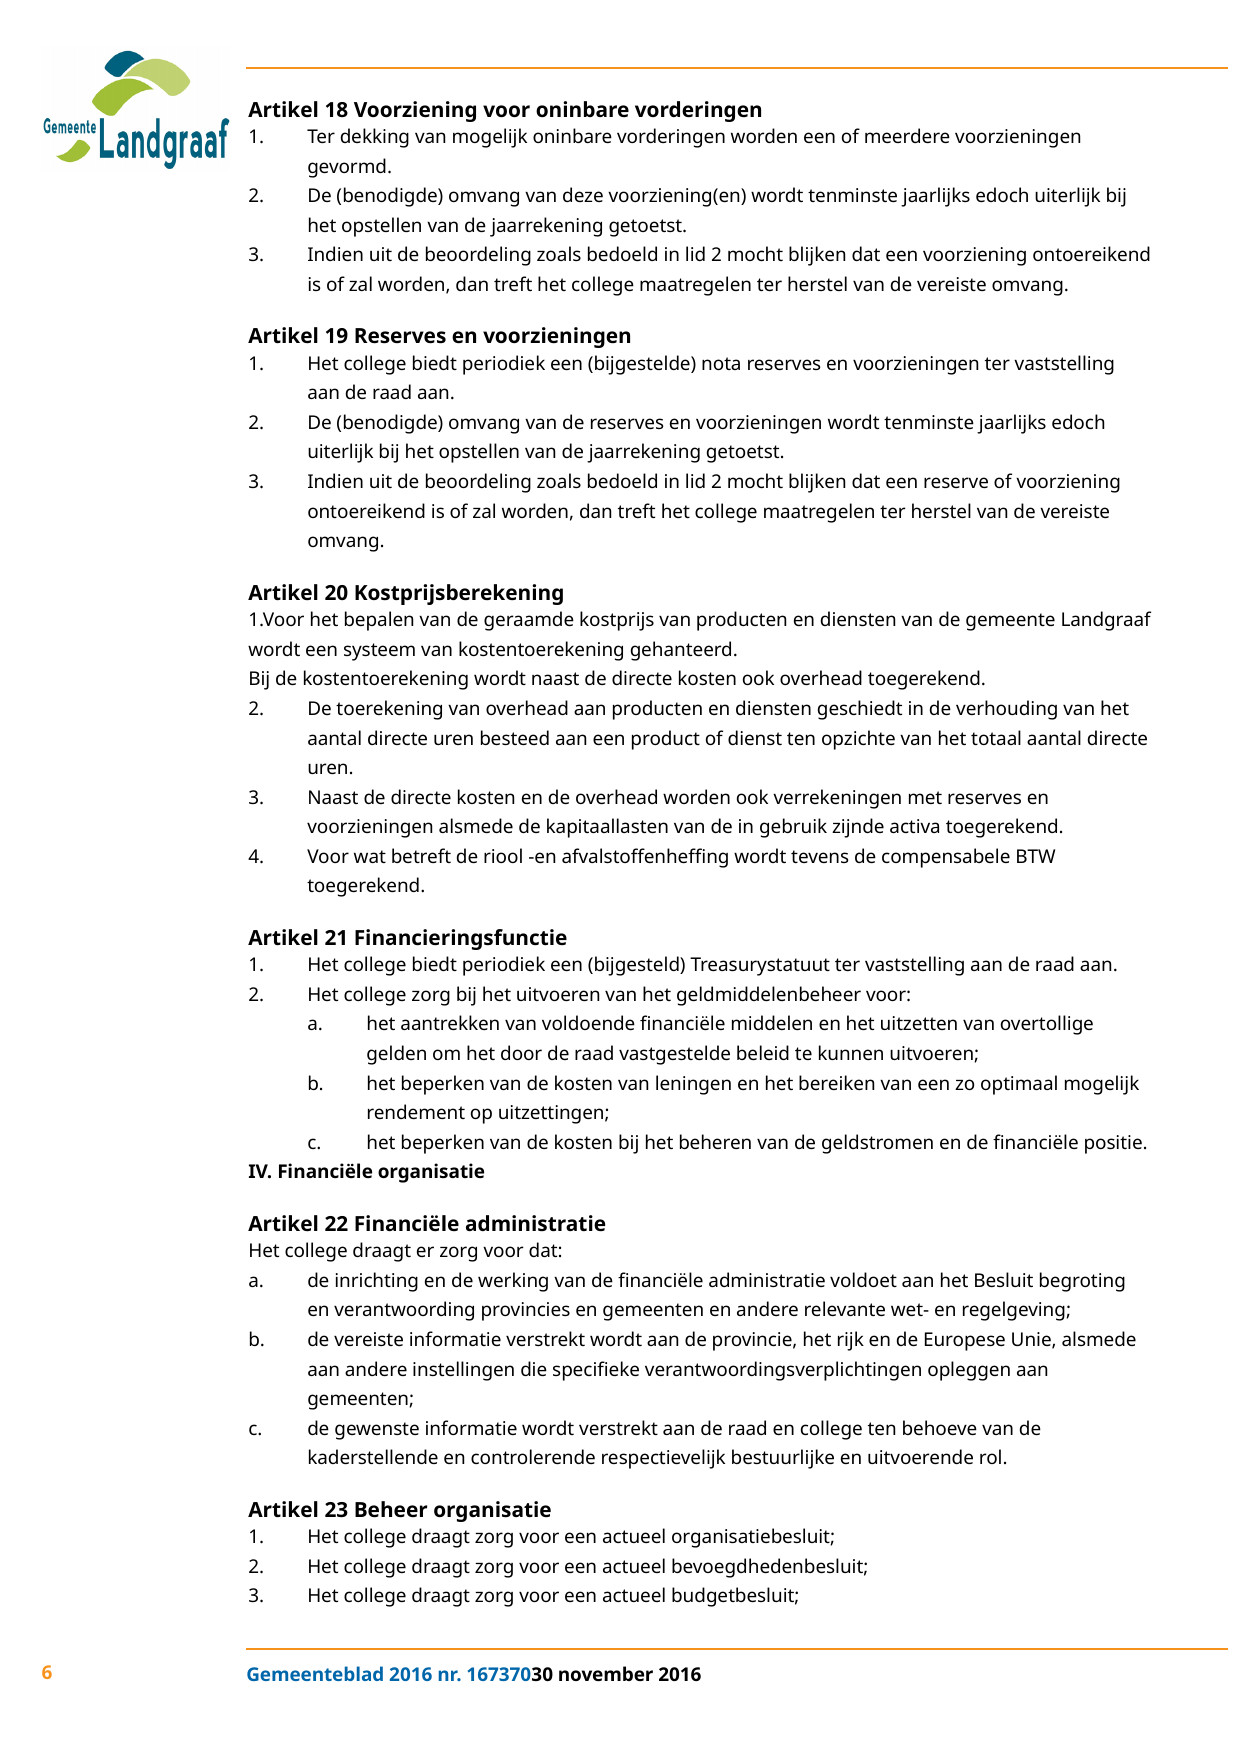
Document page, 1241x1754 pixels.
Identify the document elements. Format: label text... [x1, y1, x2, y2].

list Het college biedt periodiek een (bijgesteld) Treasurystatuut ter vaststelling aan de raad aan. [248, 951, 1152, 977]
list Voor wat betreft de riool -en afvalstoffenheffing wordt tevens de compensabele BTW toegerekend. [248, 843, 1152, 898]
list Indien uit de beoordeling zoals bedoeld in lid 2 mocht blijken dat een reserve of voorziening ontoereikend is of zal worden, dan treft het college maatregelen ter herstel van de vereiste omvang. [248, 468, 1152, 553]
list het beperken van de kosten van leningen en het bereiken van een zo optimaal mogelijk rendement op uitzettingen; [307, 1070, 1152, 1125]
text 1.Voor het bepalen van de geraamde kostprijs van producten en diensten van de gemeente Landgraaf wordt een systeem van kostentoerekening gehanteerd. [248, 606, 1152, 662]
text Artikel 18 Voorziening voor oninbare vorderingen [248, 95, 1152, 123]
list Het college draagt zorg voor een actueel organisatiebesluit; [248, 1523, 1152, 1549]
list De (benodigde) omvang van de reserves en voorzieningen wordt tenminste jaarlijks edoch uiterlijk bij het opstellen van de jaarrekening getoetst. [248, 409, 1152, 464]
text Artikel 22 Financiële administratie [248, 1209, 1152, 1237]
list Het college biedt periodiek een (bijgestelde) nota reserves en voorzieningen ter vaststelling aan de raad aan. [248, 350, 1152, 405]
list Indien uit de beoordeling zoals bedoeld in lid 2 mocht blijken dat een voorziening ontoereikend is of zal worden, dan treft het college maatregelen ter herstel van de vereiste omvang. [248, 242, 1152, 297]
list Ter dekking van mogelijk oninbare vorderingen worden een of meerdere voorzieningen gevormd. [248, 123, 1152, 178]
list de inrichting en de werking van de financiële administratie voldoet aan het Besluit begroting en verantwoording provincies en gemeenten en andere relevante wet- en regelgeving; [248, 1267, 1152, 1322]
text Artikel 23 Beheer organisatie [248, 1495, 1152, 1523]
list de gewenste informatie wordt verstrekt aan de raad en college ten behoeve van de kaderstellende en controlerende respectievelijk bestuurlijke en uitvoerende rol. [248, 1415, 1152, 1470]
list De (benodigde) omvang van deze voorziening(en) wordt tenminste jaarlijks edoch uiterlijk bij het opstellen van de jaarrekening getoetst. [248, 182, 1152, 238]
text Bij de kostentoerekening wordt naast de directe kosten ook overhead toegerekend. [248, 666, 1152, 691]
picture [41, 47, 231, 172]
text Artikel 20 Kostprijsberekening [248, 578, 1152, 606]
text IV. Financiële organisatie [248, 1158, 1152, 1184]
list Het college draagt zorg voor een actueel budgetbesluit; [248, 1582, 1152, 1608]
list Het college draagt zorg voor een actueel bevoegdhedenbesluit; [248, 1553, 1152, 1579]
list de vereiste informatie verstrekt wordt aan de provincie, het rijk en de Europese Unie, alsmede aan andere instellingen die specifieke verantwoordingsverplichtingen opleggen aan gemeenten; [248, 1326, 1152, 1411]
list De toerekening van overhead aan producten en diensten geschiedt in de verhouding van het aantal directe uren besteed aan een product of dienst ten opzichte van het totaal aantal directe uren. [248, 695, 1152, 780]
text Artikel 19 Reserves en voorzieningen [248, 322, 1152, 350]
list het aantrekken van voldoende financiële middelen en het uitzetten van overtollige gelden om het door de raad vastgestelde beleid te kunnen uitvoeren; [307, 1011, 1152, 1066]
list Het college zorg bij het uitvoeren van het geldmiddelenbeheer voor: [248, 981, 1152, 1007]
text Artikel 21 Financieringsfunctie [248, 923, 1152, 951]
text Het college draagt er zorg voor dat: [248, 1237, 1152, 1263]
list Naast de directe kosten en de overhead worden ook verrekeningen met reserves en voorzieningen alsmede de kapitaallasten van de in gebruik zijnde activa toegerekend. [248, 784, 1152, 839]
list het beperken van de kosten bij het beheren van de geldstromen en de financiële positie. [307, 1129, 1152, 1155]
